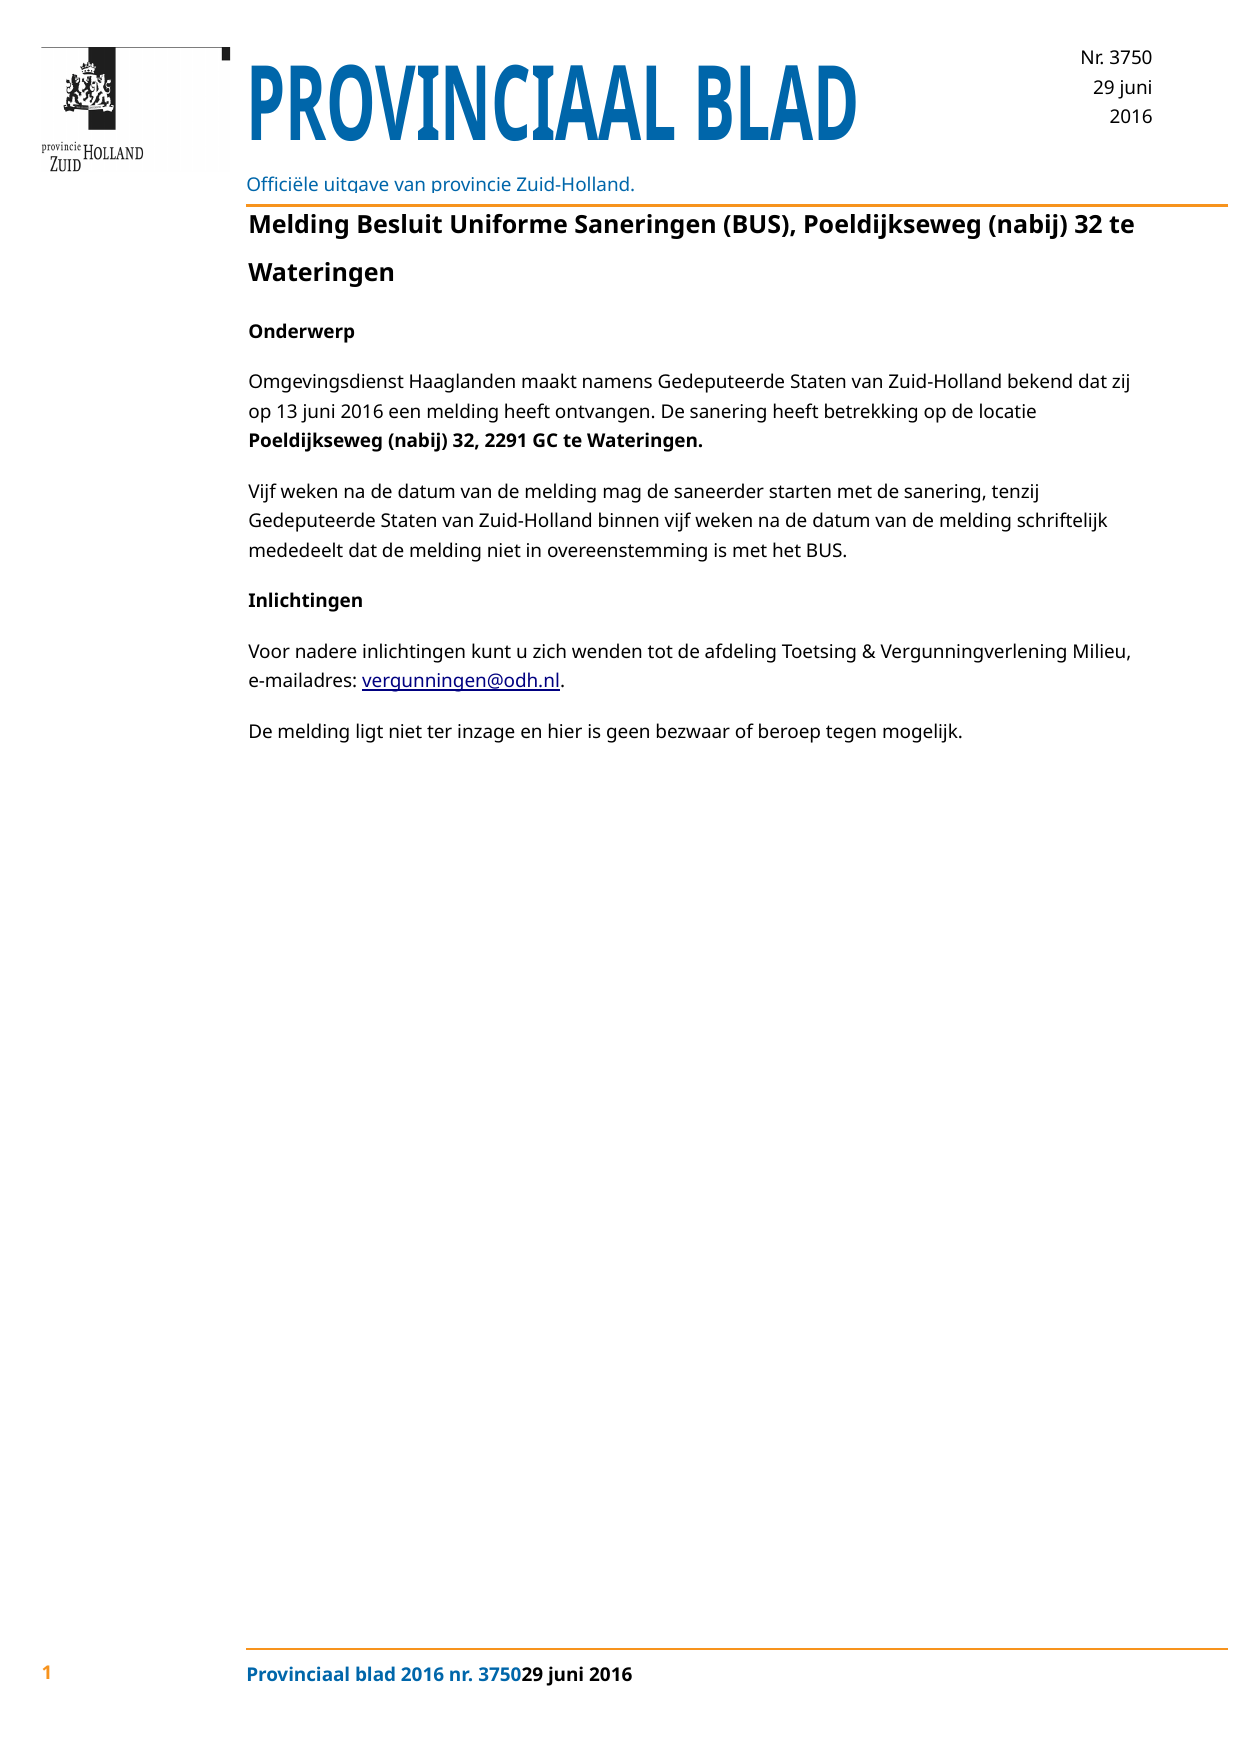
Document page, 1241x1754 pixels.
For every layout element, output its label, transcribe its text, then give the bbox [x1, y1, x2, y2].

text De melding ligt niet ter inzage en hier is geen bezwaar of beroep tegen mogelijk. [248, 718, 1152, 744]
text Inlichtingen [248, 587, 1152, 613]
text Omgevingsdienst Haaglanden maakt namens Gedeputeerde Staten van Zuid-Holland bekend dat zij op 13 juni 2016 een melding heeft ontvangen. De sanering heeft betrekking op de locatie Poeldijkseweg (nabij) 32, 2291 GC te Wateringen. [248, 368, 1152, 453]
picture [41, 47, 231, 172]
text Voor nadere inlichtingen kunt u zich wenden tot de afdeling Toetsing & Vergunningverlening Milieu, e-mailadres: vergunningen@odh.nl. [248, 638, 1152, 693]
text Melding Besluit Uniforme Saneringen (BUS), Poeldijkseweg (nabij) 32 te Wateringen [248, 207, 1152, 288]
text Onderwerp [248, 318, 1152, 344]
text Vijf weken na de datum van de melding mag de saneerder starten met de sanering, tenzij Gedeputeerde Staten van Zuid-Holland binnen vijf weken na de datum van de melding schriftelijk mededeelt dat de melding niet in overeenstemming is met het BUS. [248, 478, 1152, 563]
